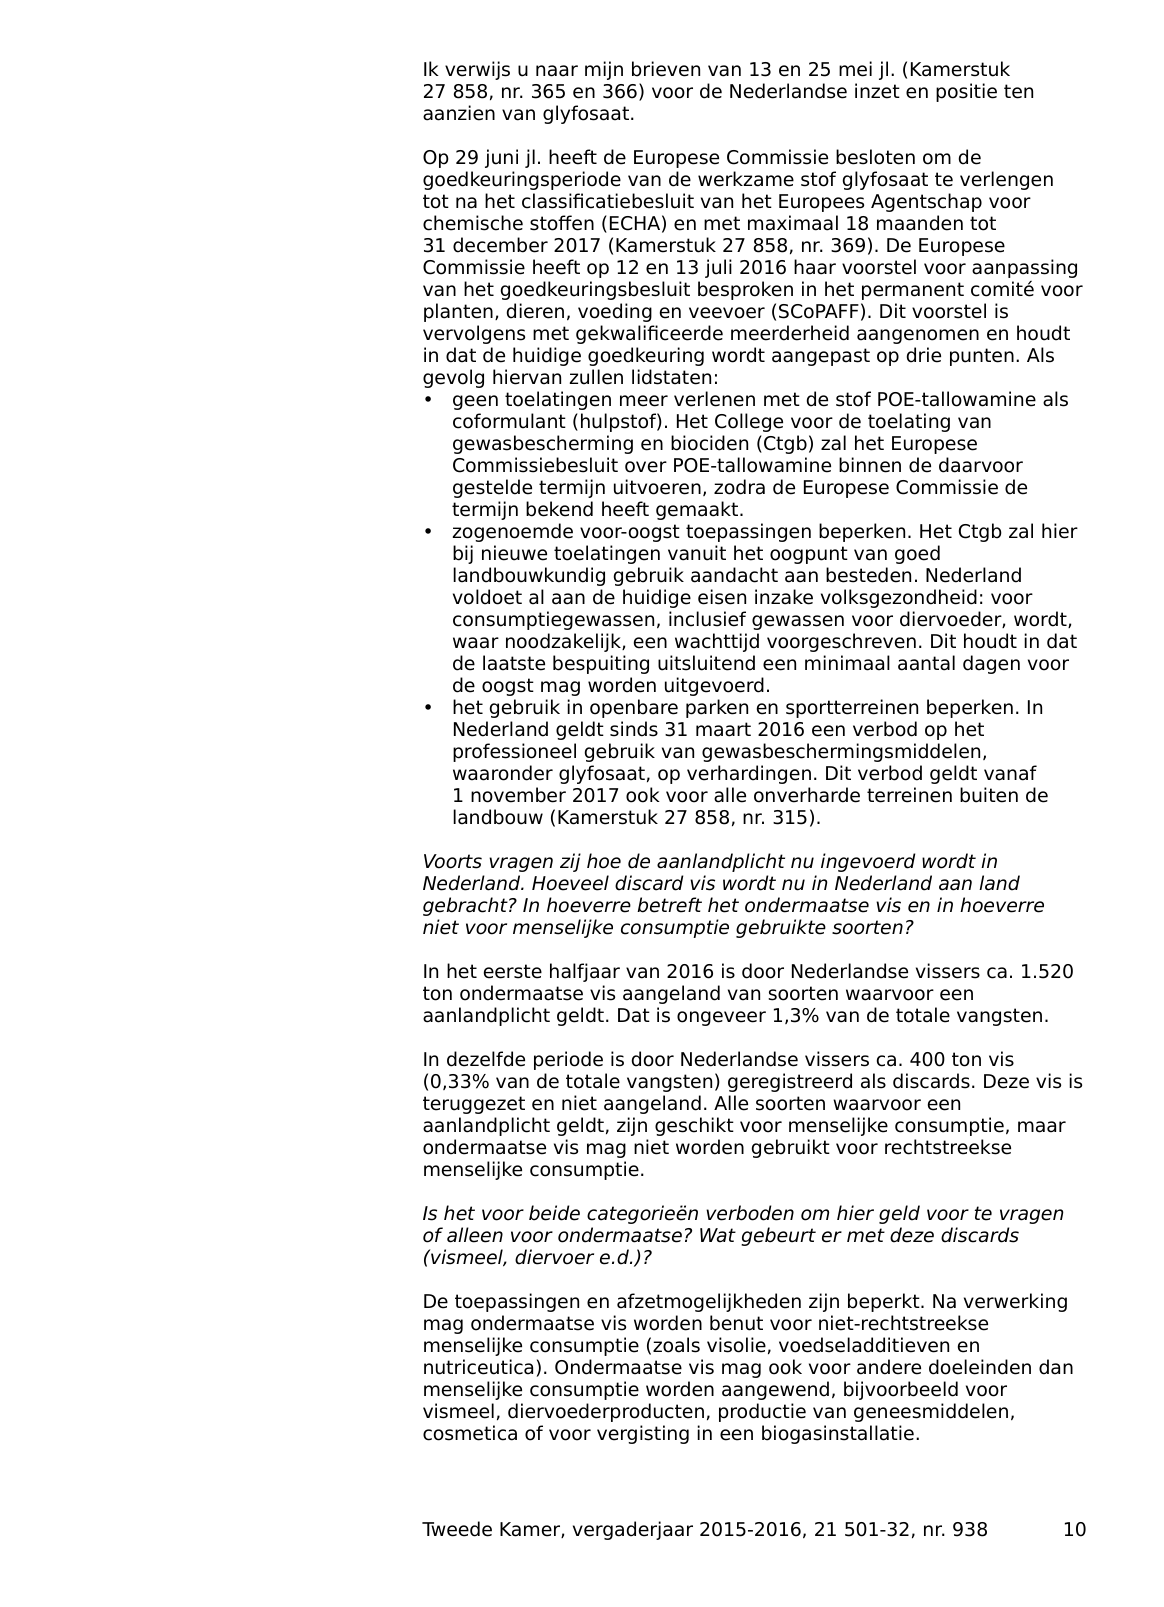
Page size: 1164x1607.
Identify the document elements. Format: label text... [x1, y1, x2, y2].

text De toepassingen en afzetmogelijkheden zijn beperkt. Na verwerking mag ondermaatse vis worden benut voor niet-rechtstreekse menselijke consumptie (zoals visolie, voedseladditieven en nutriceutica). Ondermaatse vis mag ook voor andere doeleinden dan menselijke consumptie worden aangewend, bijvoorbeeld voor vismeel, diervoederproducten, productie van geneesmiddelen, cosmetica of voor vergisting in een biogasinstallatie. [422, 1291, 1087, 1445]
text Is het voor beide categorieën verboden om hier geld voor te vragen of alleen voor ondermaatse? Wat gebeurt er met deze discards (vismeel, diervoer e.d.)? [422, 1203, 1087, 1269]
text Op 29 juni jl. heeft de Europese Commissie besloten om de goedkeuringsperiode van de werkzame stof glyfosaat te verlengen tot na het classificatiebesluit van het Europees Agentschap voor chemische stoffen (ECHA) en met maximaal 18 maanden tot 31 december 2017 (Kamerstuk 27 858, nr. 369). De Europese Commissie heeft op 12 en 13 juli 2016 haar voorstel voor aanpassing van het goedkeuringsbesluit besproken in het permanent comité voor planten, dieren, voeding en veevoer (SCoPAFF). Dit voorstel is vervolgens met gekwalificeerde meerderheid aangenomen en houdt in dat de huidige goedkeuring wordt aangepast op drie punten. Als gevolg hiervan zullen lidstaten: [422, 147, 1087, 389]
text In dezelfde periode is door Nederlandse vissers ca. 400 ton vis (0,33% van de totale vangsten) geregistreerd als discards. Deze vis is teruggezet en niet aangeland. Alle soorten waarvoor een aanlandplicht geldt, zijn geschikt voor menselijke consumptie, maar ondermaatse vis mag niet worden gebruikt voor rechtstreekse menselijke consumptie. [422, 1049, 1087, 1181]
text Ik verwijs u naar mijn brieven van 13 en 25 mei jl. (Kamerstuk 27 858, nr. 365 en 366) voor de Nederlandse inzet en positie ten aanzien van glyfosaat. [422, 59, 1087, 125]
text In het eerste halfjaar van 2016 is door Nederlandse vissers ca. 1.520 ton ondermaatse vis aangeland van soorten waarvoor een aanlandplicht geldt. Dat is ongeveer 1,3% van de totale vangsten. [422, 961, 1087, 1027]
text • het gebruik in openbare parken en sportterreinen beperken. In Nederland geldt sinds 31 maart 2016 een verbod op het professioneel gebruik van gewasbeschermingsmiddelen, waaronder glyfosaat, op verhardingen. Dit verbod geldt vanaf 1 november 2017 ook voor alle onverharde terreinen buiten de landbouw (Kamerstuk 27 858, nr. 315). [422, 697, 1087, 828]
text • geen toelatingen meer verlenen met de stof POE-tallowamine als coformulant (hulpstof). Het College voor de toelating van gewasbescherming en biociden (Ctgb) zal het Europese Commissiebesluit over POE-tallowamine binnen de daarvoor gestelde termijn uitvoeren, zodra de Europese Commissie de termijn bekend heeft gemaakt. [422, 389, 1087, 521]
text • zogenoemde voor-oogst toepassingen beperken. Het Ctgb zal hier bij nieuwe toelatingen vanuit het oogpunt van goed landbouwkundig gebruik aandacht aan besteden. Nederland voldoet al aan de huidige eisen inzake volksgezondheid: voor consumptiegewassen, inclusief gewassen voor diervoeder, wordt, waar noodzakelijk, een wachttijd voorgeschreven. Dit houdt in dat de laatste bespuiting uitsluitend een minimaal aantal dagen voor de oogst mag worden uitgevoerd. [422, 521, 1087, 697]
text Voorts vragen zij hoe de aanlandplicht nu ingevoerd wordt in Nederland. Hoeveel discard vis wordt nu in Nederland aan land gebracht? In hoeverre betreft het ondermaatse vis en in hoeverre niet voor menselijke consumptie gebruikte soorten? [422, 851, 1087, 939]
